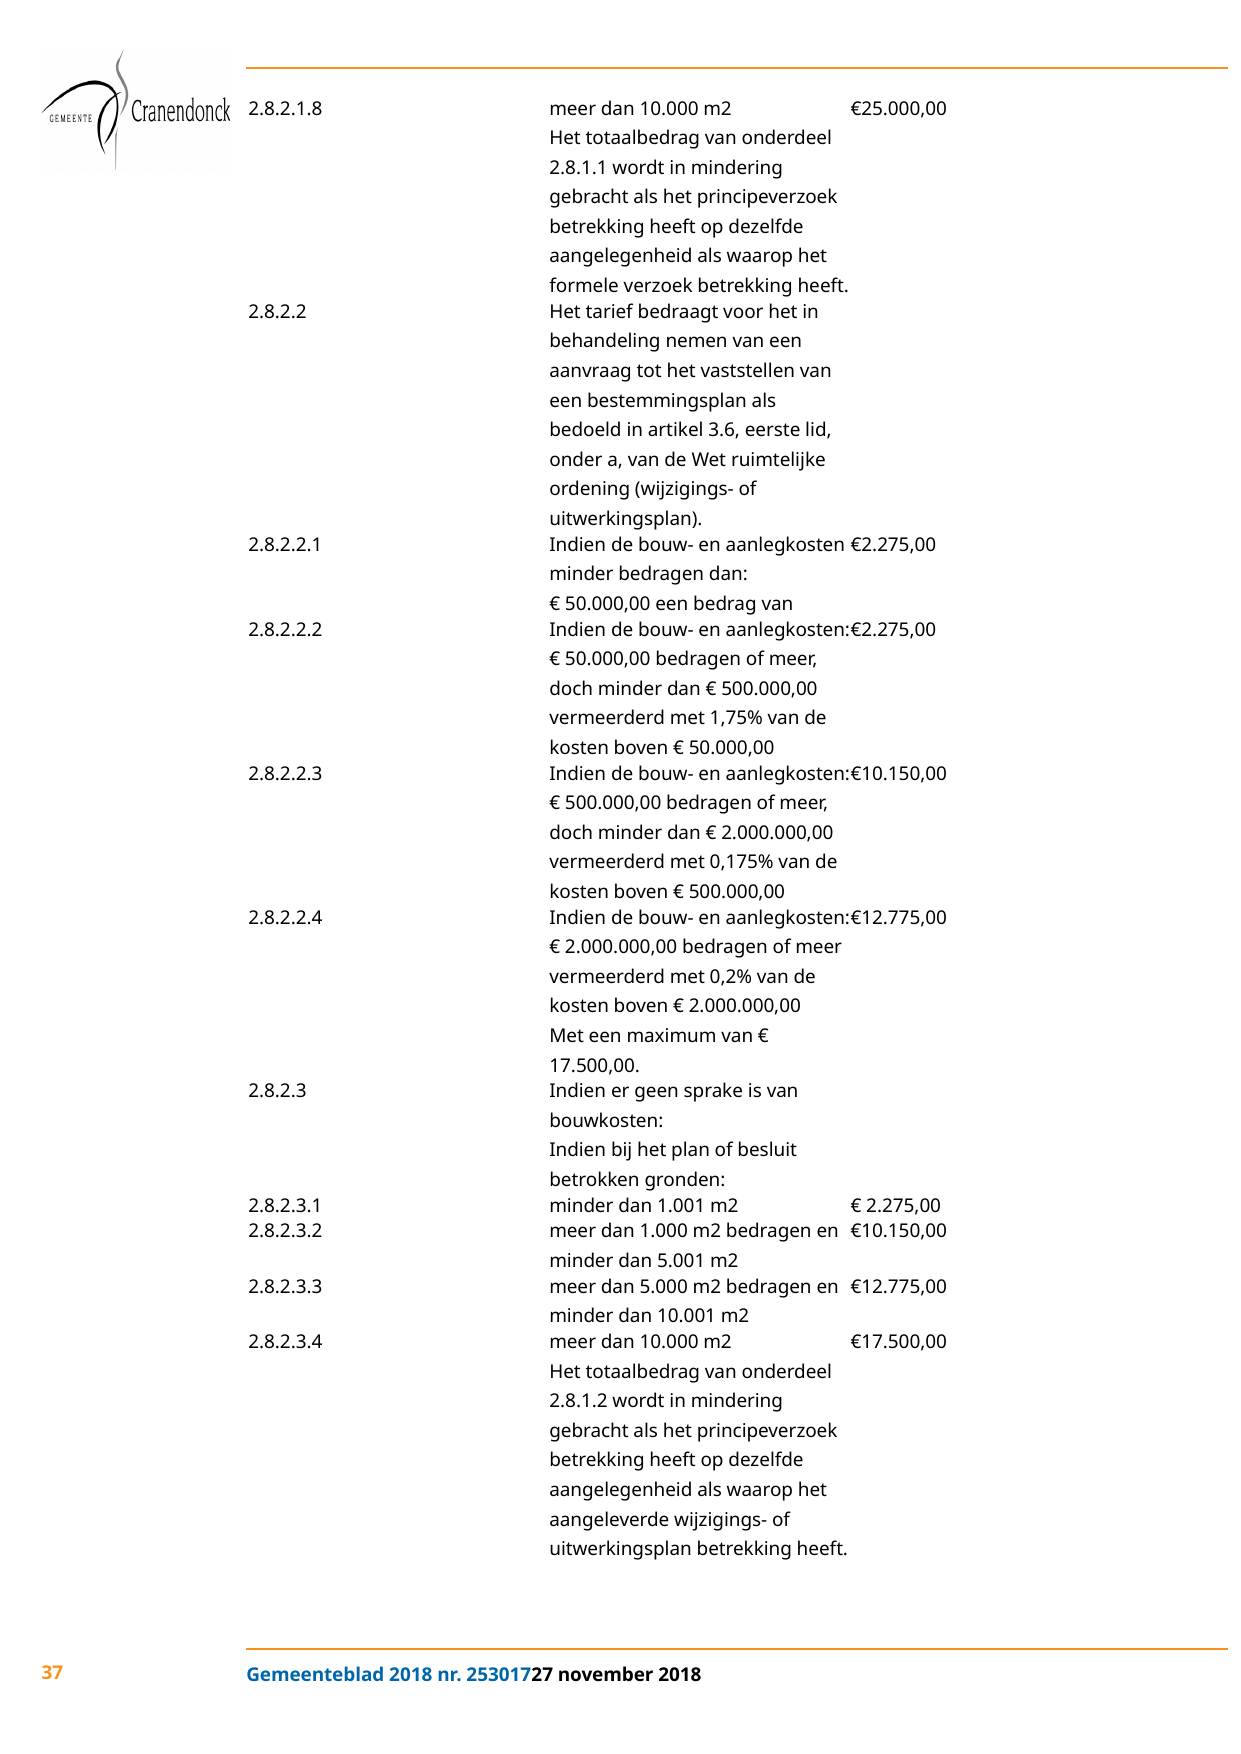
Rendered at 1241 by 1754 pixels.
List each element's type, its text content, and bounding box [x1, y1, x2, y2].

table_cell [850, 298, 1152, 531]
table_cell 2.8.2.2.1 [248, 531, 549, 616]
table_cell meer dan 10.000 m2 Het totaalbedrag van onderdeel 2.8.1.2 wordt in mindering gebracht als het principeverzoek betrekking heeft op dezelfde aangelegenheid als waarop het aangeleverde wijzigings- of uitwerkingsplan betrekking heeft. [549, 1328, 850, 1561]
table_cell €25.000,00 [850, 95, 1152, 298]
table_cell 2.8.2.3.3 [248, 1273, 549, 1328]
table_cell meer dan 1.000 m2 bedragen en minder dan 5.001 m2 [549, 1218, 850, 1273]
table_cell [248, 1561, 549, 1587]
table_cell €12.775,00 [850, 904, 1152, 1077]
table_cell 2.8.2.2.4 [248, 904, 549, 1077]
table_cell 2.8.2.2 [248, 298, 549, 531]
table_cell 2.8.2.2.3 [248, 760, 549, 904]
picture [41, 47, 231, 172]
table_cell [549, 1561, 850, 1587]
table_cell 2.8.2.3.1 [248, 1192, 549, 1218]
table_cell Indien de bouw- en aanlegkosten: € 2.000.000,00 bedragen of meer vermeerderd met 0,2% van de kosten boven € 2.000.000,00 Met een maximum van € 17.500,00. [549, 904, 850, 1077]
table_cell 2.8.2.2.2 [248, 616, 549, 760]
table_cell €17.500,00 [850, 1328, 1152, 1561]
table_cell Het tarief bedraagt voor het in behandeling nemen van een aanvraag tot het vaststellen van een bestemmingsplan als bedoeld in artikel 3.6, eerste lid, onder a, van de Wet ruimtelijke ordening (wijzigings- of uitwerkingsplan). [549, 298, 850, 531]
table_cell Indien er geen sprake is van bouwkosten: Indien bij het plan of besluit betrokken gronden: [549, 1078, 850, 1192]
table_cell 2.8.2.3 [248, 1078, 549, 1192]
table_cell 2.8.2.3.2 [248, 1218, 549, 1273]
table_cell meer dan 10.000 m2 Het totaalbedrag van onderdeel 2.8.1.1 wordt in mindering gebracht als het principeverzoek betrekking heeft op dezelfde aangelegenheid als waarop het formele verzoek betrekking heeft. [549, 95, 850, 298]
table_cell € 2.275,00 [850, 1192, 1152, 1218]
table_cell €2.275,00 [850, 616, 1152, 760]
table_cell minder dan 1.001 m2 [549, 1192, 850, 1218]
table_cell Indien de bouw- en aanlegkosten: € 500.000,00 bedragen of meer, doch minder dan € 2.000.000,00 vermeerderd met 0,175% van de kosten boven € 500.000,00 [549, 760, 850, 904]
table_cell [850, 1561, 1152, 1587]
table_cell 2.8.2.3.4 [248, 1328, 549, 1561]
table_cell €10.150,00 [850, 1218, 1152, 1273]
table_cell Indien de bouw- en aanlegkosten minder bedragen dan: € 50.000,00 een bedrag van [549, 531, 850, 616]
table_cell €12.775,00 [850, 1273, 1152, 1328]
table_cell 2.8.2.1.8 [248, 95, 549, 298]
table_cell meer dan 5.000 m2 bedragen en minder dan 10.001 m2 [549, 1273, 850, 1328]
table_cell €10.150,00 [850, 760, 1152, 904]
table_cell [850, 1078, 1152, 1192]
table_cell Indien de bouw- en aanlegkosten: € 50.000,00 bedragen of meer, doch minder dan € 500.000,00 vermeerderd met 1,75% van de kosten boven € 50.000,00 [549, 616, 850, 760]
table_cell €2.275,00 [850, 531, 1152, 616]
